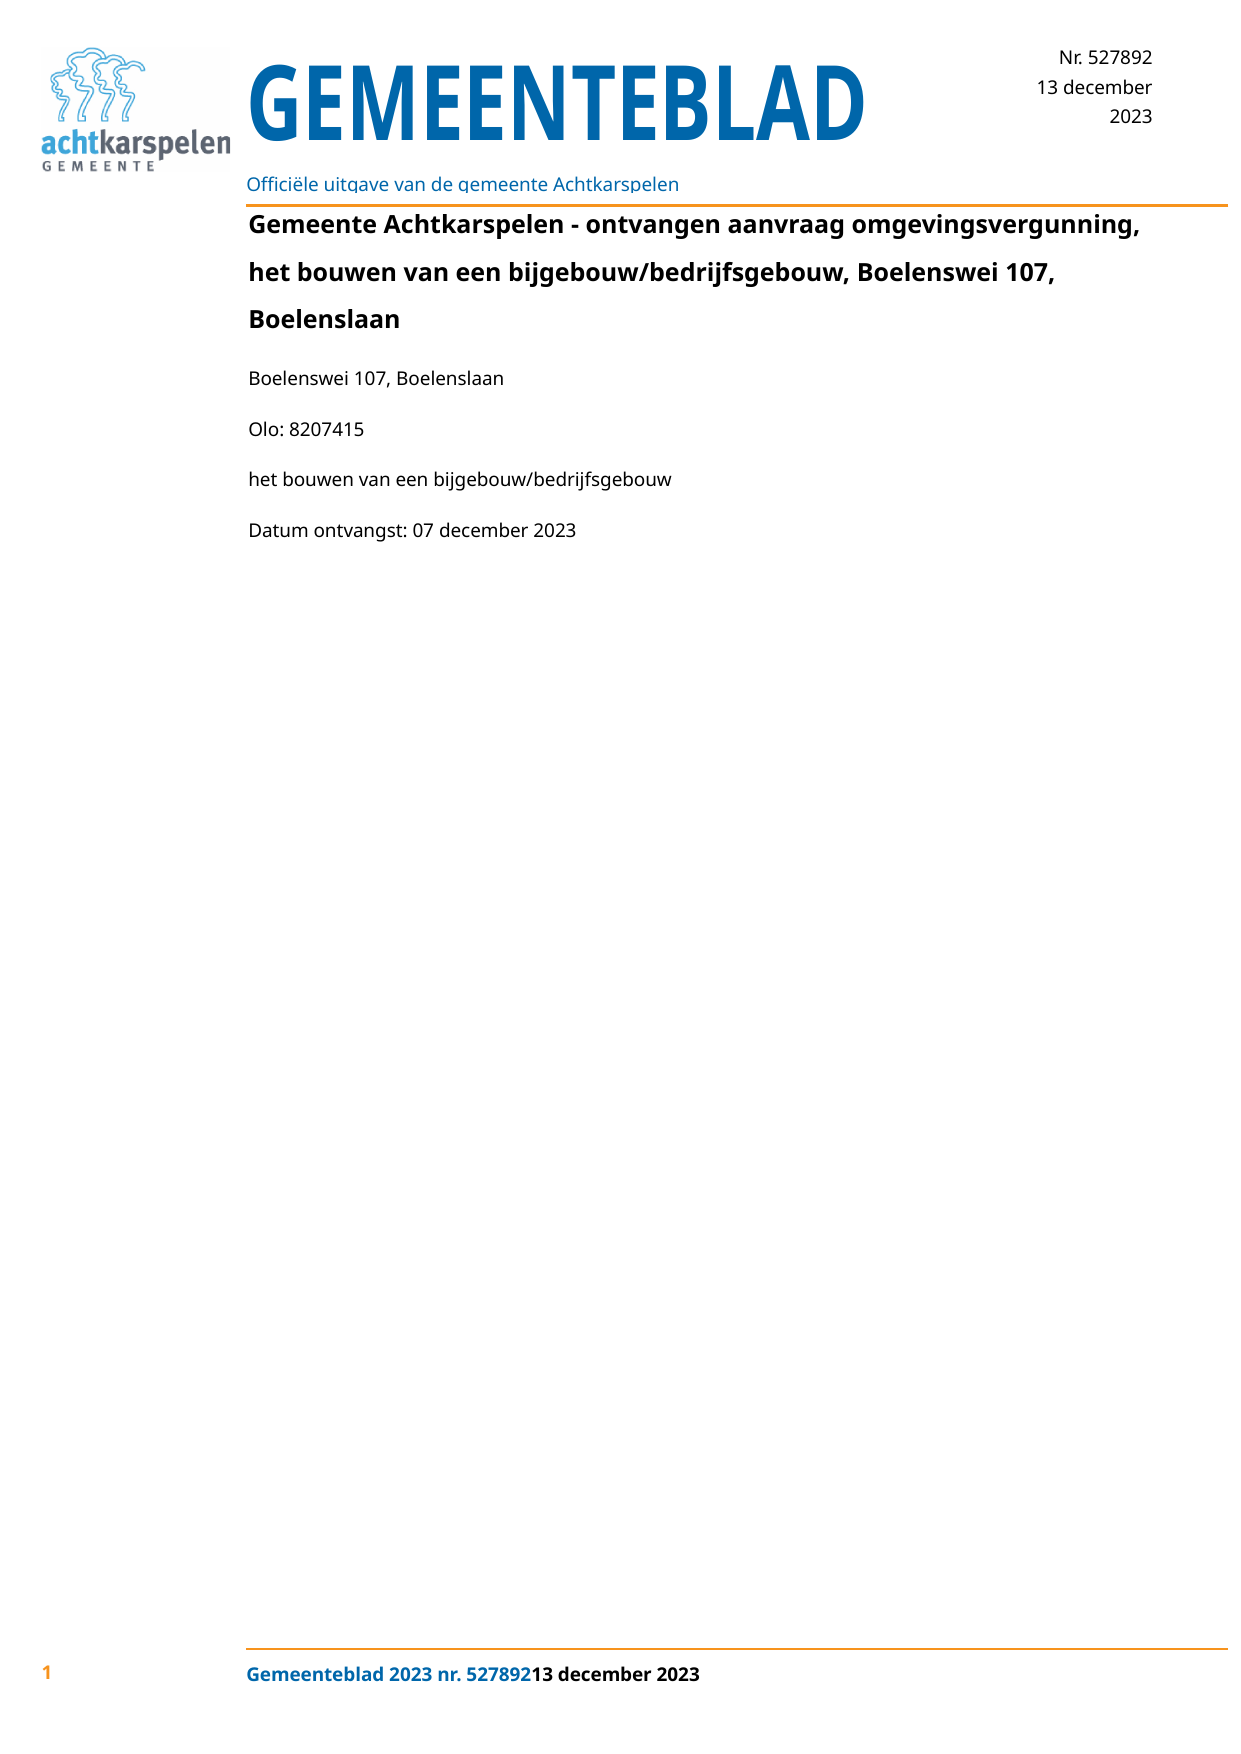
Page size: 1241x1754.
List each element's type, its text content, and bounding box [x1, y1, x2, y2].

text het bouwen van een bijgebouw/bedrijfsgebouw [248, 466, 1152, 492]
text Olo: 8207415 [248, 416, 1152, 442]
text Gemeente Achtkarspelen - ontvangen aanvraag omgevingsvergunning, het bouwen van een bijgebouw/bedrijfsgebouw, Boelenswei 107, Boelenslaan [248, 207, 1152, 336]
text Boelenswei 107, Boelenslaan [248, 366, 1152, 391]
picture [41, 47, 231, 172]
text Datum ontvangst: 07 december 2023 [248, 517, 1152, 542]
